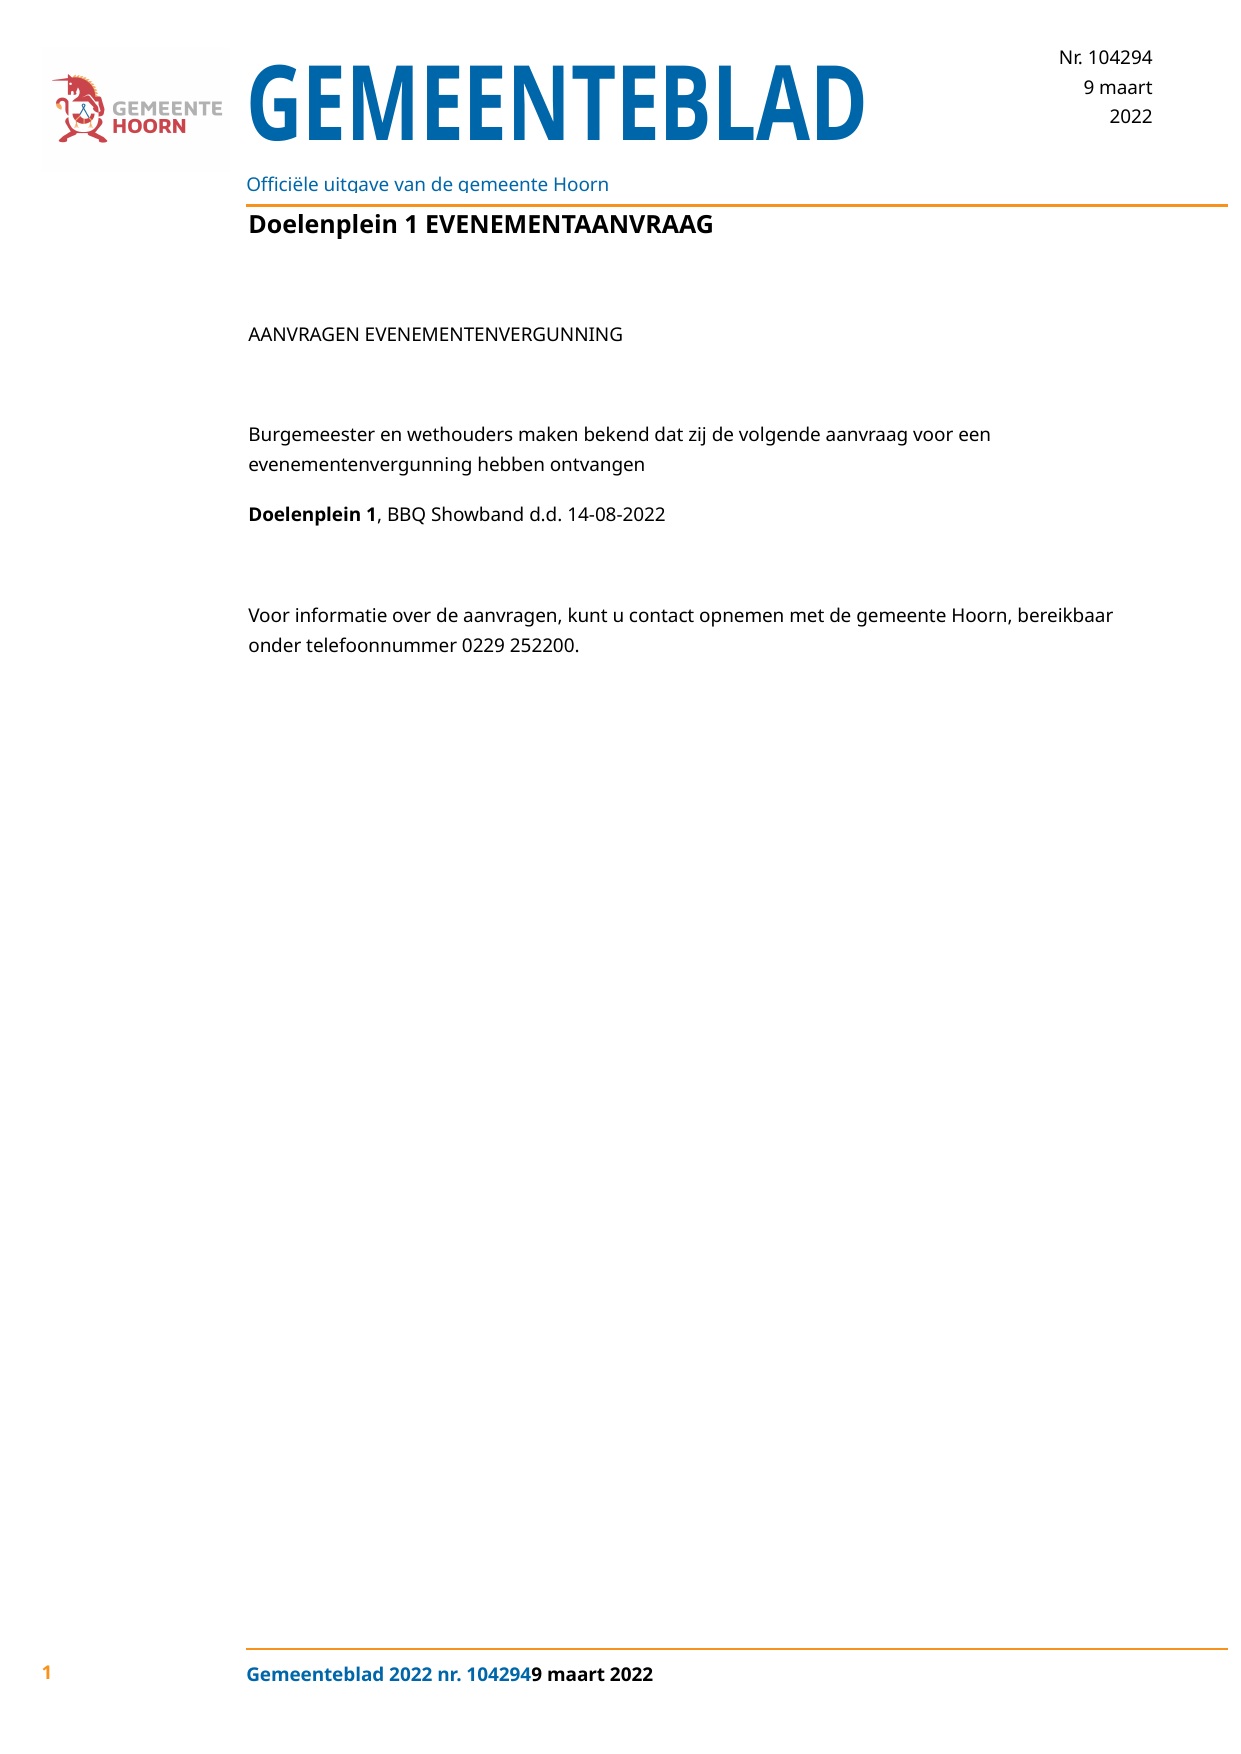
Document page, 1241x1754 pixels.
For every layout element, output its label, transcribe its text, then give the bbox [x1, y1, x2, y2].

text Voor informatie over de aanvragen, kunt u contact opnemen met de gemeente Hoorn, bereikbaar onder telefoonnummer 0229 252200. [248, 602, 1152, 658]
picture [41, 47, 231, 172]
text Burgemeester en wethouders maken bekend dat zij de volgende aanvraag voor een evenementenvergunning hebben ontvangen [248, 422, 1152, 477]
text AANVRAGEN EVENEMENTENVERGUNNING [248, 321, 1152, 346]
text Doelenplein 1, BBQ Showband d.d. 14-08-2022 [248, 502, 1152, 527]
text Doelenplein 1 EVENEMENTAANVRAAG [248, 207, 1152, 241]
